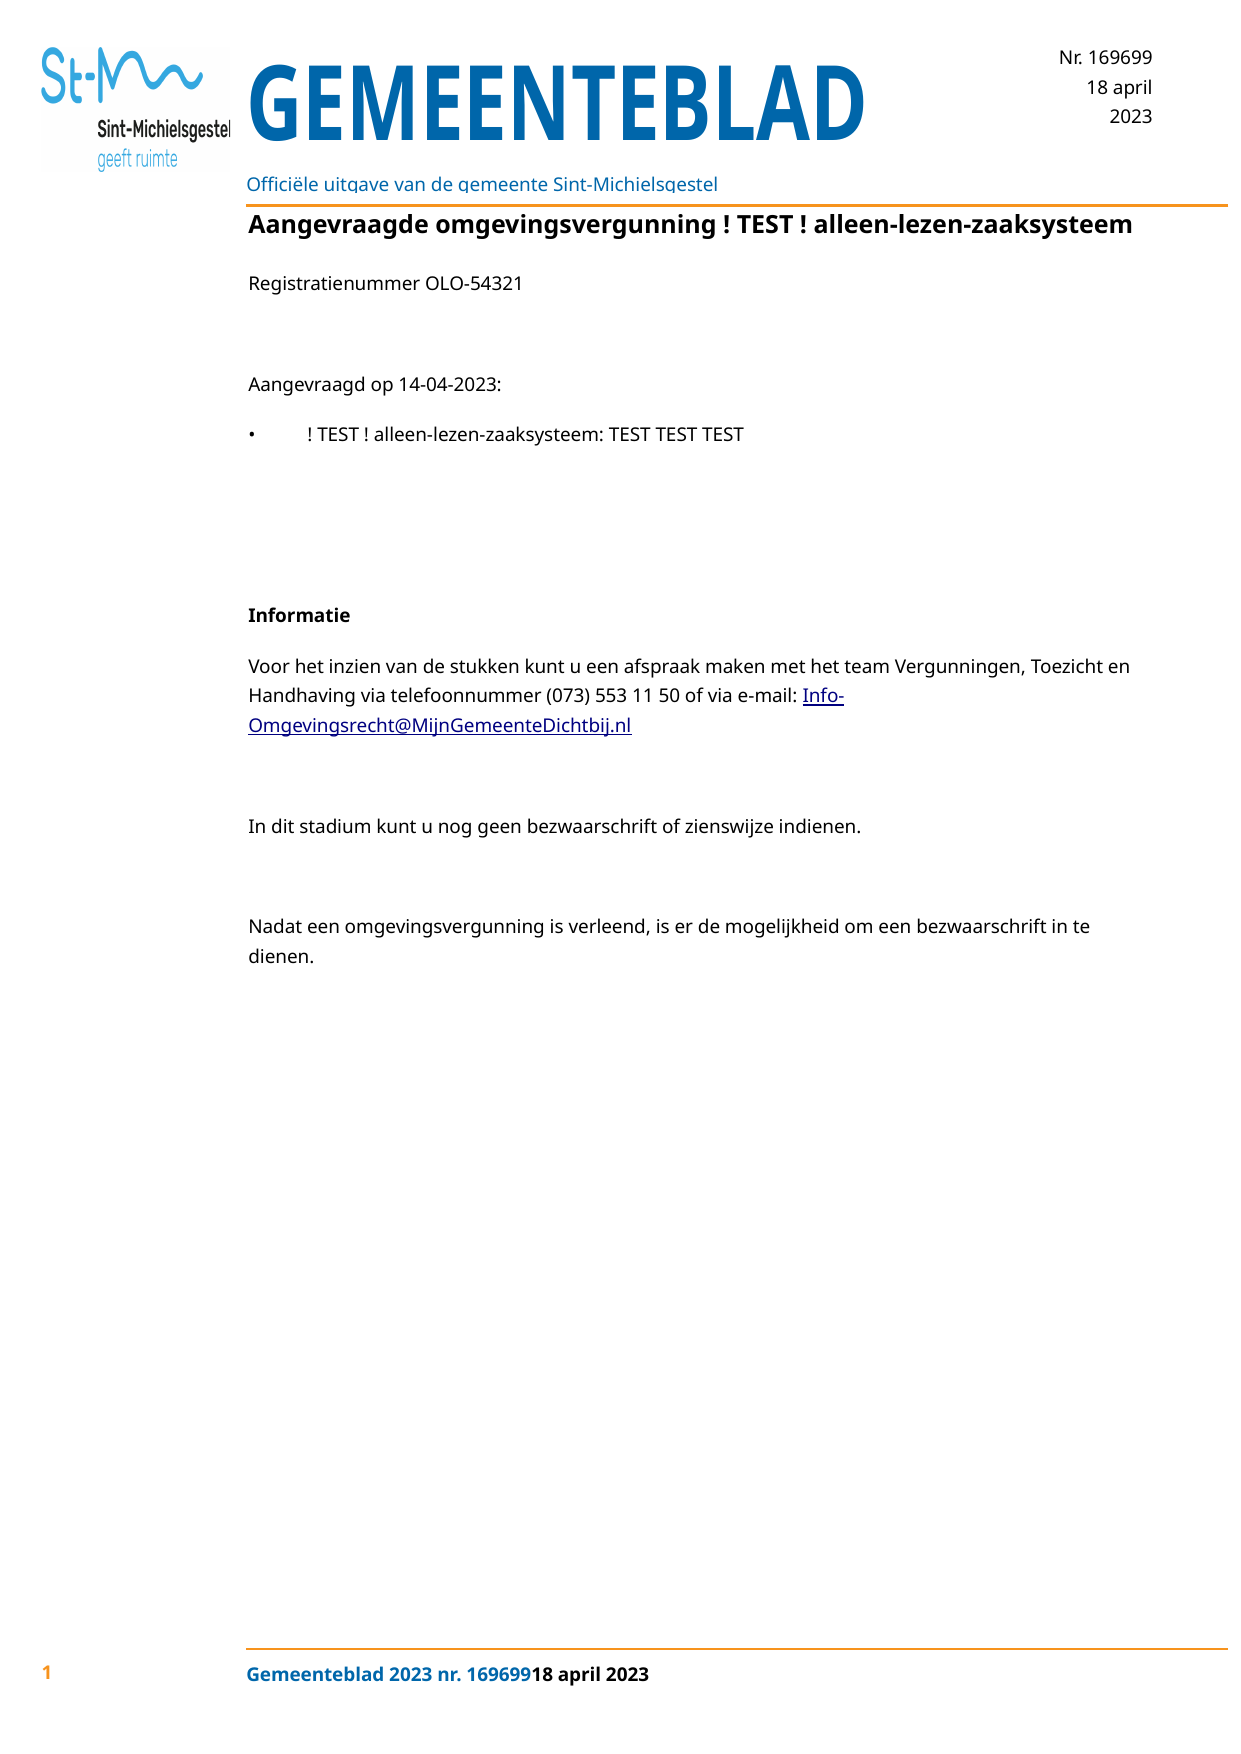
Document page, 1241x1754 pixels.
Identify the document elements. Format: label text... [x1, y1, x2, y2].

text Informatie [248, 602, 1152, 628]
text Registratienummer OLO-54321 [248, 270, 1152, 296]
text Aangevraagde omgevingsvergunning ! TEST ! alleen-lezen-zaaksysteem [248, 207, 1152, 241]
text In dit stadium kunt u nog geen bezwaarschrift of zienswijze indienen. [248, 813, 1152, 838]
text Aangevraagd op 14-04-2023: [248, 371, 1152, 397]
text Voor het inzien van de stukken kunt u een afspraak maken met het team Vergunningen, Toezicht en Handhaving via telefoonnummer (073) 553 11 50 of via e-mail: Info-Omgevingsrecht@MijnGemeenteDichtbij.nl [248, 653, 1152, 738]
text Nadat een omgevingsvergunning is verleend, is er de mogelijkheid om een bezwaarschrift in te dienen. [248, 914, 1152, 969]
list ! TEST ! alleen-lezen-zaaksysteem: TEST TEST TEST [248, 422, 1152, 447]
picture [41, 47, 231, 172]
